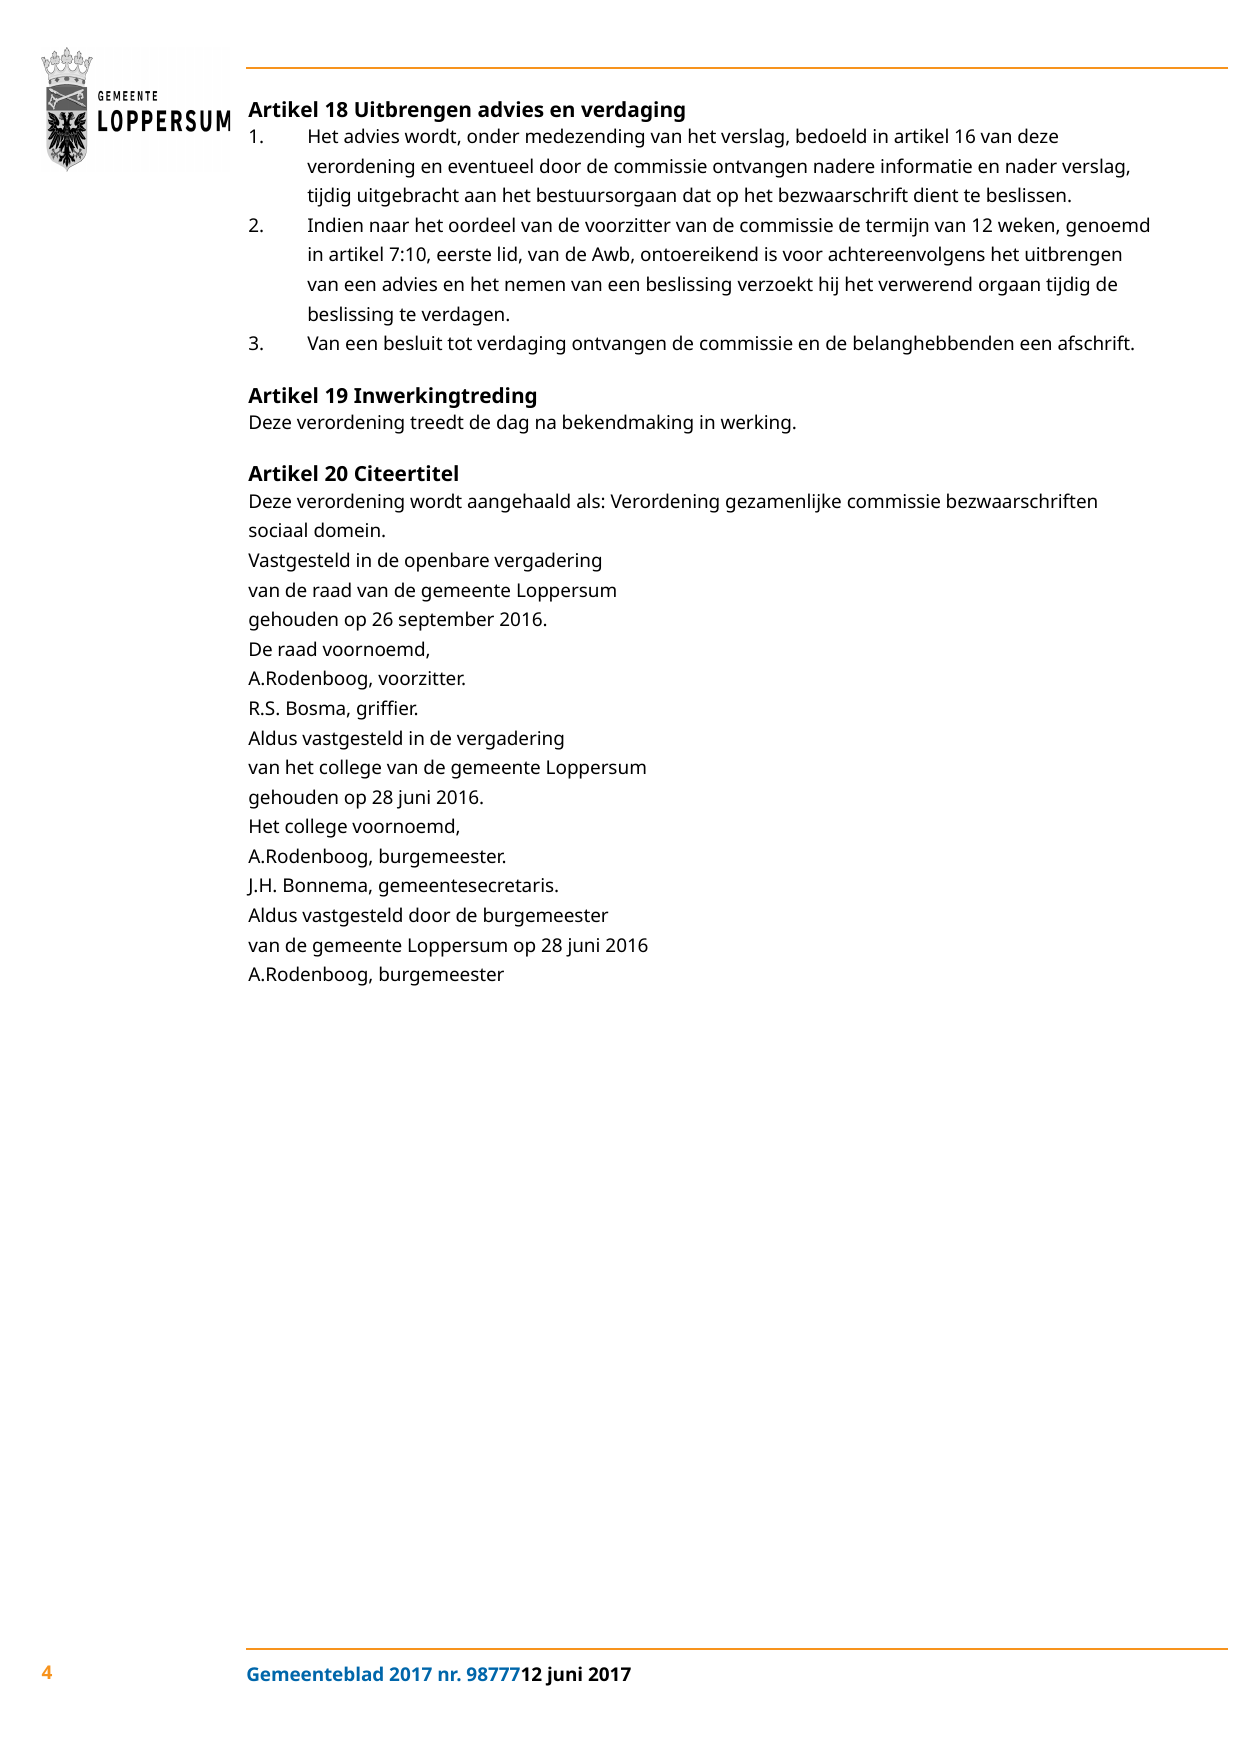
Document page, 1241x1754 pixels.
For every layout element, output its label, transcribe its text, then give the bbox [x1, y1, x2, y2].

text J.H. Bonnema, gemeentesecretaris. [248, 873, 1152, 898]
text Artikel 20 Citeertitel [248, 459, 1152, 488]
text R.S. Bosma, griffier. [248, 695, 1152, 721]
text van de gemeente Loppersum op 28 juni 2016 [248, 932, 1152, 957]
text A.Rodenboog, burgemeester. [248, 843, 1152, 869]
text Vastgesteld in de openbare vergadering [248, 547, 1152, 573]
text van het college van de gemeente Loppersum [248, 754, 1152, 780]
text van de raad van de gemeente Loppersum [248, 577, 1152, 602]
text De raad voornoemd, [248, 636, 1152, 662]
text Aldus vastgesteld in de vergadering [248, 725, 1152, 750]
text gehouden op 26 september 2016. [248, 606, 1152, 632]
text Aldus vastgesteld door de burgemeester [248, 902, 1152, 928]
list Van een besluit tot verdaging ontvangen de commissie en de belanghebbenden een afschrift. [248, 330, 1152, 356]
text Deze verordening wordt aangehaald als: Verordening gezamenlijke commissie bezwaarschriften sociaal domein. [248, 488, 1152, 543]
text Het college voornoemd, [248, 813, 1152, 839]
list Het advies wordt, onder medezending van het verslag, bedoeld in artikel 16 van deze verordening en eventueel door de commissie ontvangen nadere informatie en nader verslag, tijdig uitgebracht aan het bestuursorgaan dat op het bezwaarschrift dient te beslissen. [248, 123, 1152, 208]
picture [41, 47, 231, 172]
text A.Rodenboog, voorzitter. [248, 666, 1152, 691]
list Indien naar het oordeel van de voorzitter van de commissie de termijn van 12 weken, genoemd in artikel 7:10, eerste lid, van de Awb, ontoereikend is voor achtereenvolgens het uitbrengen van een advies en het nemen van een beslissing verzoekt hij het verwerend orgaan tijdig de beslissing te verdagen. [248, 212, 1152, 326]
text Artikel 18 Uitbrengen advies en verdaging [248, 95, 1152, 123]
text A.Rodenboog, burgemeester [248, 961, 1152, 987]
text Artikel 19 Inwerkingtreding [248, 381, 1152, 409]
text Deze verordening treedt de dag na bekendmaking in werking. [248, 409, 1152, 435]
text gehouden op 28 juni 2016. [248, 784, 1152, 809]
